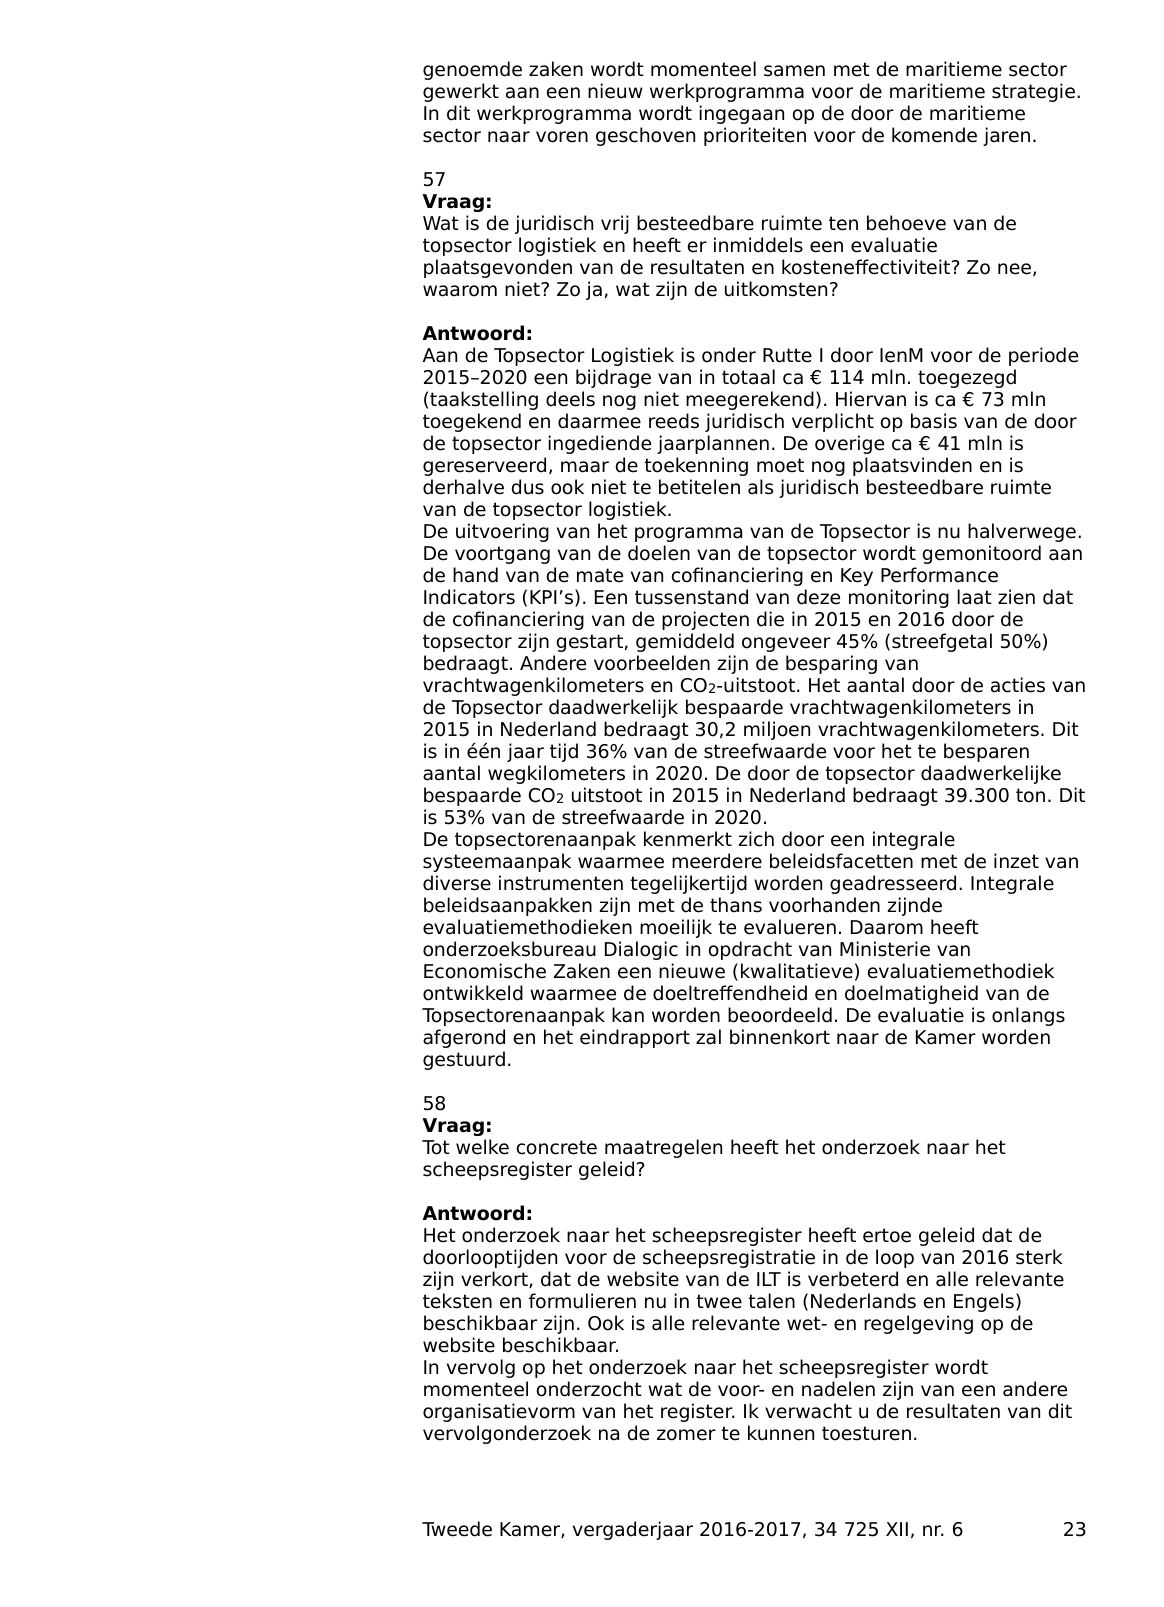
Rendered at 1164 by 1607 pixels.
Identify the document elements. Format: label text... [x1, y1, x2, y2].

text Wat is de juridisch vrij besteedbare ruimte ten behoeve van de topsector logistiek en heeft er inmiddels een evaluatie plaatsgevonden van de resultaten en kosteneffectiviteit? Zo nee, waarom niet? Zo ja, wat zijn de uitkomsten? [422, 213, 1087, 301]
text In vervolg op het onderzoek naar het scheepsregister wordt momenteel onderzocht wat de voor- en nadelen zijn van een andere organisatievorm van het register. Ik verwacht u de resultaten van dit vervolgonderzoek na de zomer te kunnen toesturen. [422, 1357, 1087, 1444]
text genoemde zaken wordt momenteel samen met de maritieme sector gewerkt aan een nieuw werkprogramma voor de maritieme strategie. In dit werkprogramma wordt ingegaan op de door de maritieme sector naar voren geschoven prioriteiten voor de komende jaren. [422, 59, 1087, 147]
text Antwoord: [422, 1203, 1087, 1225]
text Tot welke concrete maatregelen heeft het onderzoek naar het scheepsregister geleid? [422, 1137, 1087, 1181]
text Antwoord: [422, 323, 1087, 345]
text Aan de Topsector Logistiek is onder Rutte I door IenM voor de periode 2015–2020 een bijdrage van in totaal ca € 114 mln. toegezegd (taakstelling deels nog niet meegerekend). Hiervan is ca € 73 mln toegekend en daarmee reeds juridisch verplicht op basis van de door de topsector ingediende jaarplannen. De overige ca € 41 mln is gereserveerd, maar de toekenning moet nog plaatsvinden en is derhalve dus ook niet te betitelen als juridisch besteedbare ruimte van de topsector logistiek. [422, 345, 1087, 521]
text Het onderzoek naar het scheepsregister heeft ertoe geleid dat de doorlooptijden voor de scheepsregistratie in de loop van 2016 sterk zijn verkort, dat de website van de ILT is verbeterd en alle relevante teksten en formulieren nu in twee talen (Nederlands en Engels) beschikbaar zijn. Ook is alle relevante wet- en regelgeving op de website beschikbaar. [422, 1225, 1087, 1357]
text 57 [422, 169, 1087, 191]
text Vraag: [422, 1115, 1087, 1137]
text De uitvoering van het programma van de Topsector is nu halverwege. De voortgang van de doelen van de topsector wordt gemonitoord aan de hand van de mate van cofinanciering en Key Performance Indicators (KPI’s). Een tussenstand van deze monitoring laat zien dat de cofinanciering van de projecten die in 2015 en 2016 door de topsector zijn gestart, gemiddeld ongeveer 45% (streefgetal 50%) bedraagt. Andere voorbeelden zijn de besparing van vrachtwagenkilometers en CO2-uitstoot. Het aantal door de acties van de Topsector daadwerkelijk bespaarde vrachtwagenkilometers in 2015 in Nederland bedraagt 30,2 miljoen vrachtwagenkilometers. Dit is in één jaar tijd 36% van de streefwaarde voor het te besparen aantal wegkilometers in 2020. De door de topsector daadwerkelijke bespaarde CO2 uitstoot in 2015 in Nederland bedraagt 39.300 ton. Dit is 53% van de streefwaarde in 2020. [422, 521, 1087, 829]
text De topsectorenaanpak kenmerkt zich door een integrale systeemaanpak waarmee meerdere beleidsfacetten met de inzet van diverse instrumenten tegelijkertijd worden geadresseerd. Integrale beleidsaanpakken zijn met de thans voorhanden zijnde evaluatiemethodieken moeilijk te evalueren. Daarom heeft onderzoeksbureau Dialogic in opdracht van Ministerie van Economische Zaken een nieuwe (kwalitatieve) evaluatiemethodiek ontwikkeld waarmee de doeltreffendheid en doelmatigheid van de Topsectorenaanpak kan worden beoordeeld. De evaluatie is onlangs afgerond en het eindrapport zal binnenkort naar de Kamer worden gestuurd. [422, 829, 1087, 1071]
text Vraag: [422, 191, 1087, 213]
text 58 [422, 1093, 1087, 1115]
